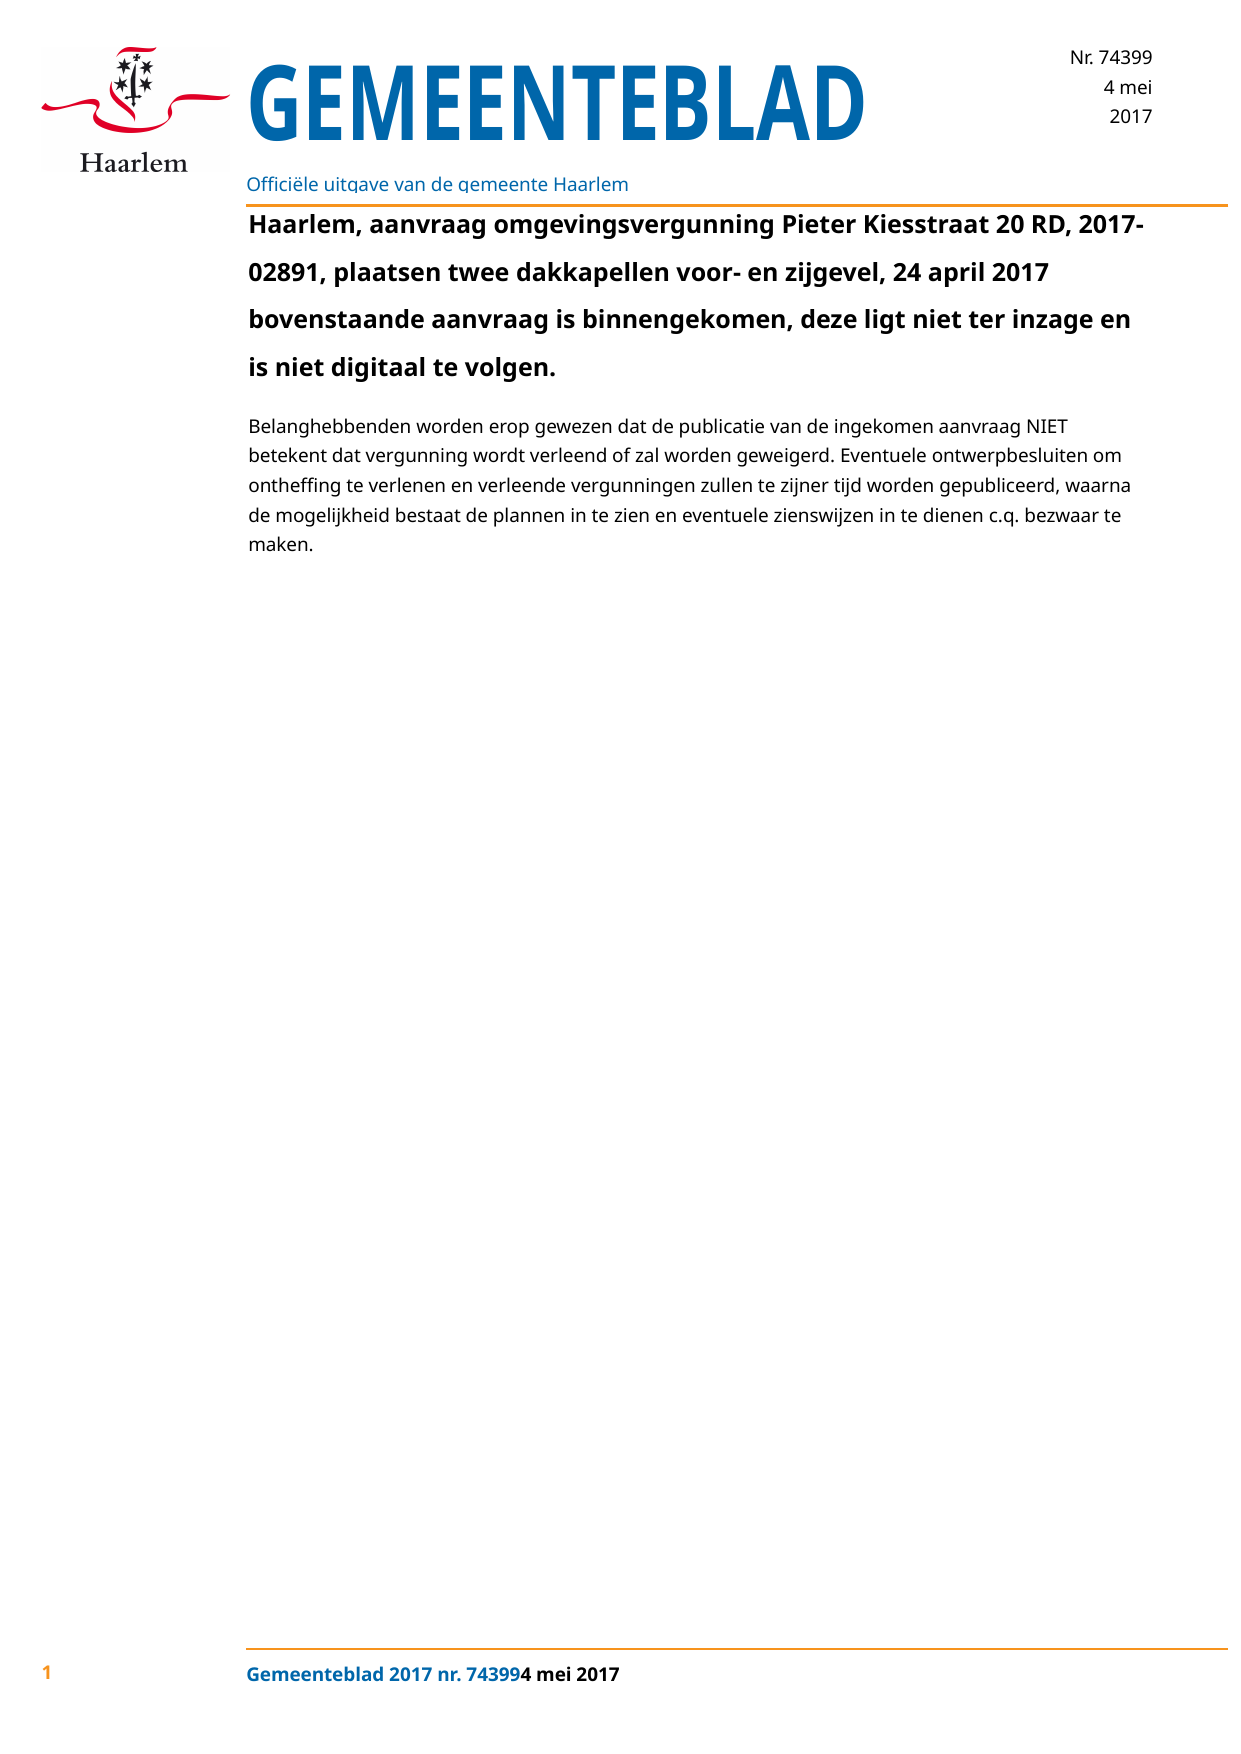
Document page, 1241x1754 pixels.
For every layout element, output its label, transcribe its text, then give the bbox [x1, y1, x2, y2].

text Haarlem, aanvraag omgevingsvergunning Pieter Kiesstraat 20 RD, 2017-02891, plaatsen twee dakkapellen voor- en zijgevel, 24 april 2017 bovenstaande aanvraag is binnengekomen, deze ligt niet ter inzage en is niet digitaal te volgen. [248, 207, 1152, 384]
picture [41, 47, 231, 172]
text Belanghebbenden worden erop gewezen dat de publicatie van de ingekomen aanvraag NIET betekent dat vergunning wordt verleend of zal worden geweigerd. Eventuele ontwerpbesluiten om ontheffing te verlenen en verleende vergunningen zullen te zijner tijd worden gepubliceerd, waarna de mogelijkheid bestaat de plannen in te zien en eventuele zienswijzen in te dienen c.q. bezwaar te maken. [248, 413, 1152, 557]
